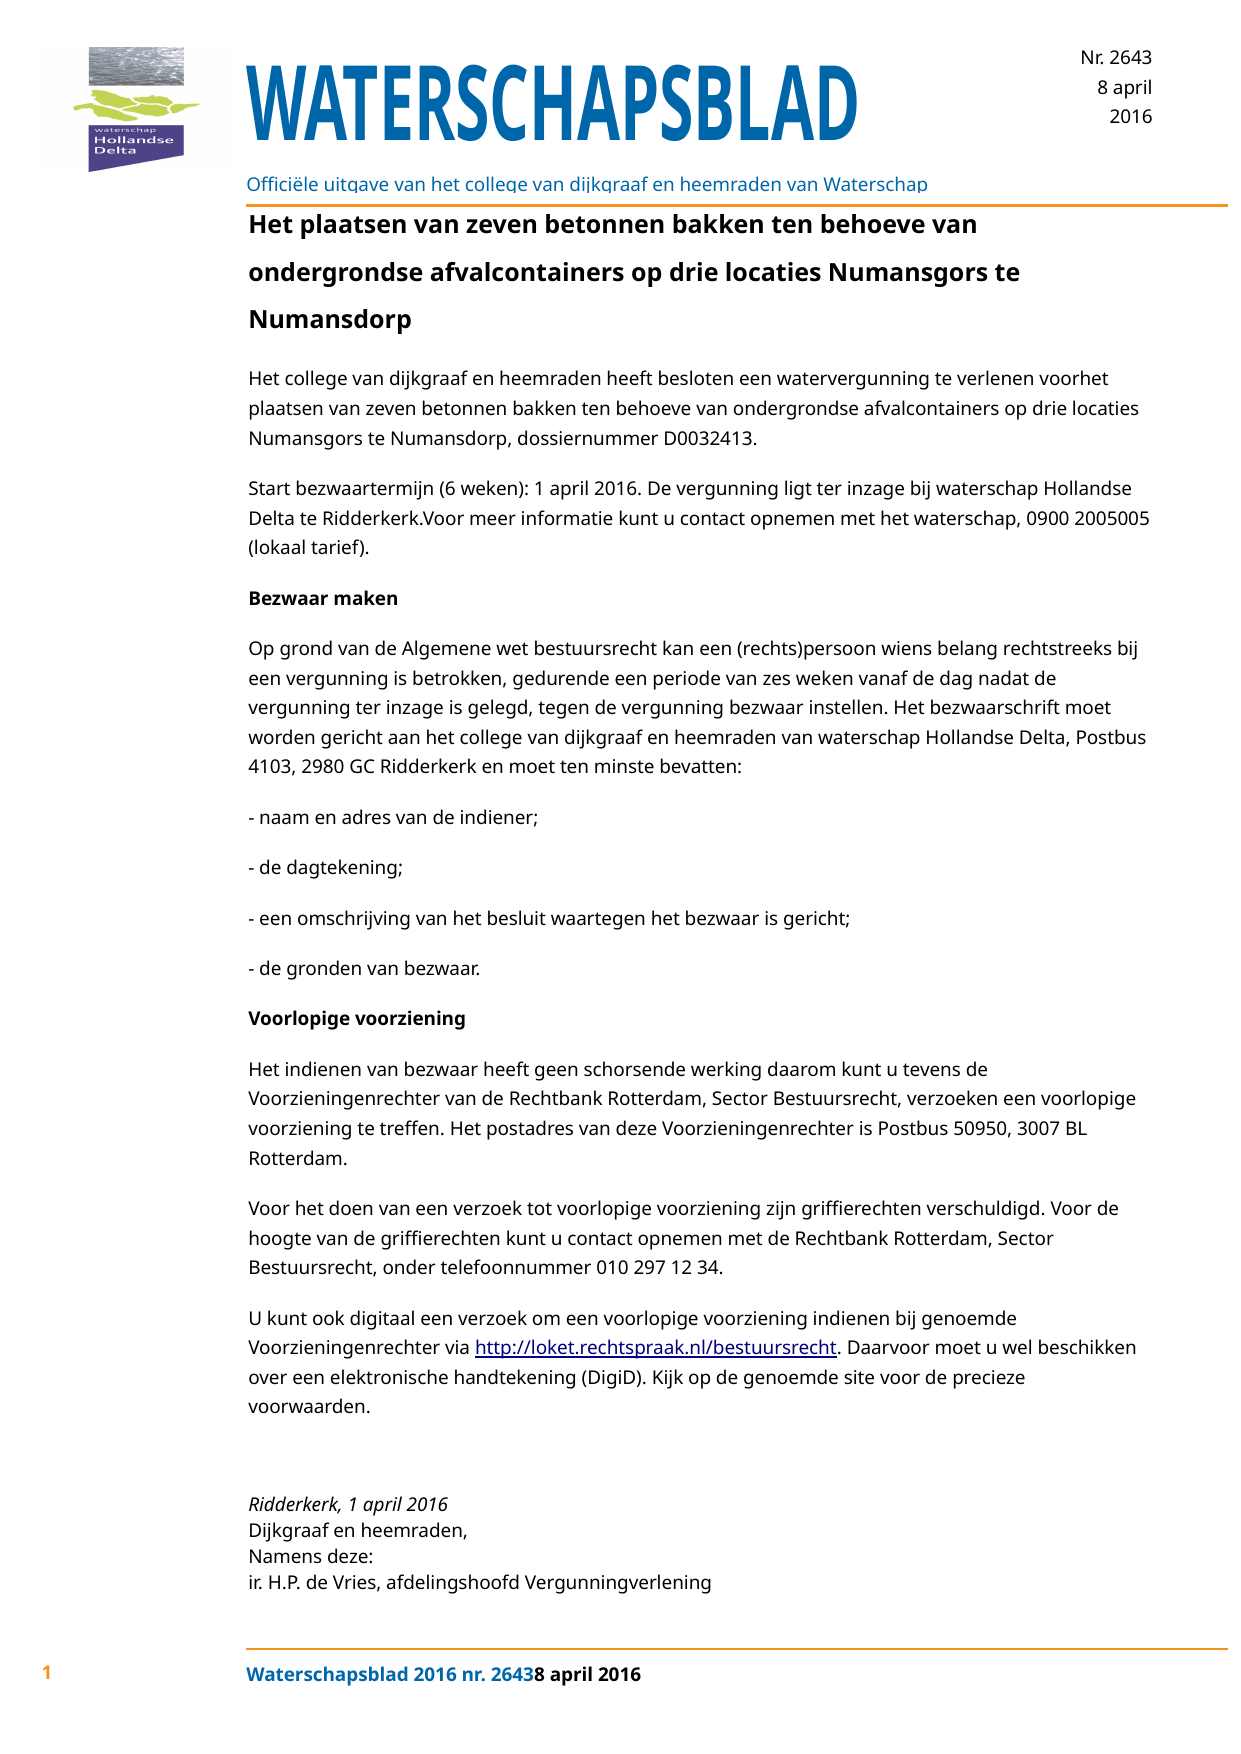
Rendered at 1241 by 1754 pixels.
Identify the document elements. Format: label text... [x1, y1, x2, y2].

text Op grond van de Algemene wet bestuursrecht kan een (rechts)persoon wiens belang rechtstreeks bij een vergunning is betrokken, gedurende een periode van zes weken vanaf de dag nadat de vergunning ter inzage is gelegd, tegen de vergunning bezwaar instellen. Het bezwaarschrift moet worden gericht aan het college van dijkgraaf en heemraden van waterschap Hollandse Delta, Postbus 4103, 2980 GC Ridderkerk en moet ten minste bevatten: [248, 635, 1152, 779]
text Start bezwaartermijn (6 weken): 1 april 2016. De vergunning ligt ter inzage bij waterschap Hollandse Delta te Ridderkerk.Voor meer informatie kunt u contact opnemen met het waterschap, 0900 2005005 (lokaal tarief). [248, 475, 1152, 560]
text Dijkgraaf en heemraden, [248, 1517, 1152, 1543]
text - naam en adres van de indiener; [248, 804, 1152, 829]
text - de gronden van bezwaar. [248, 955, 1152, 981]
text Voorlopige voorziening [248, 1006, 1152, 1031]
text Namens deze: [248, 1543, 1152, 1569]
text Voor het doen van een verzoek tot voorlopige voorziening zijn griffierechten verschuldigd. Voor de hoogte van de griffierechten kunt u contact opnemen met de Rechtbank Rotterdam, Sector Bestuursrecht, onder telefoonnummer 010 297 12 34. [248, 1195, 1152, 1280]
text ir. H.P. de Vries, afdelingshoofd Vergunningverlening [248, 1569, 1152, 1594]
text - een omschrijving van het besluit waartegen het bezwaar is gericht; [248, 905, 1152, 930]
text Bezwaar maken [248, 585, 1152, 610]
text - de dagtekening; [248, 854, 1152, 880]
text Het indienen van bezwaar heeft geen schorsende werking daarom kunt u tevens de Voorzieningenrechter van de Rechtbank Rotterdam, Sector Bestuursrecht, verzoeken een voorlopige voorziening te treffen. Het postadres van deze Voorzieningenrechter is Postbus 50950, 3007 BL Rotterdam. [248, 1056, 1152, 1170]
picture [41, 47, 231, 172]
text Het college van dijkgraaf en heemraden heeft besloten een watervergunning te verlenen voorhet plaatsen van zeven betonnen bakken ten behoeve van ondergrondse afvalcontainers op drie locaties Numansgors te Numansdorp, dossiernummer D0032413. [248, 366, 1152, 450]
text Het plaatsen van zeven betonnen bakken ten behoeve van ondergrondse afvalcontainers op drie locaties Numansgors te Numansdorp [248, 207, 1152, 336]
text Ridderkerk, 1 april 2016 [248, 1492, 1152, 1517]
text U kunt ook digitaal een verzoek om een voorlopige voorziening indienen bij genoemde Voorzieningenrechter via http://loket.rechtspraak.nl/bestuursrecht. Daarvoor moet u wel beschikken over een elektronische handtekening (DigiD). Kijk op de genoemde site voor de precieze voorwaarden. [248, 1305, 1152, 1419]
